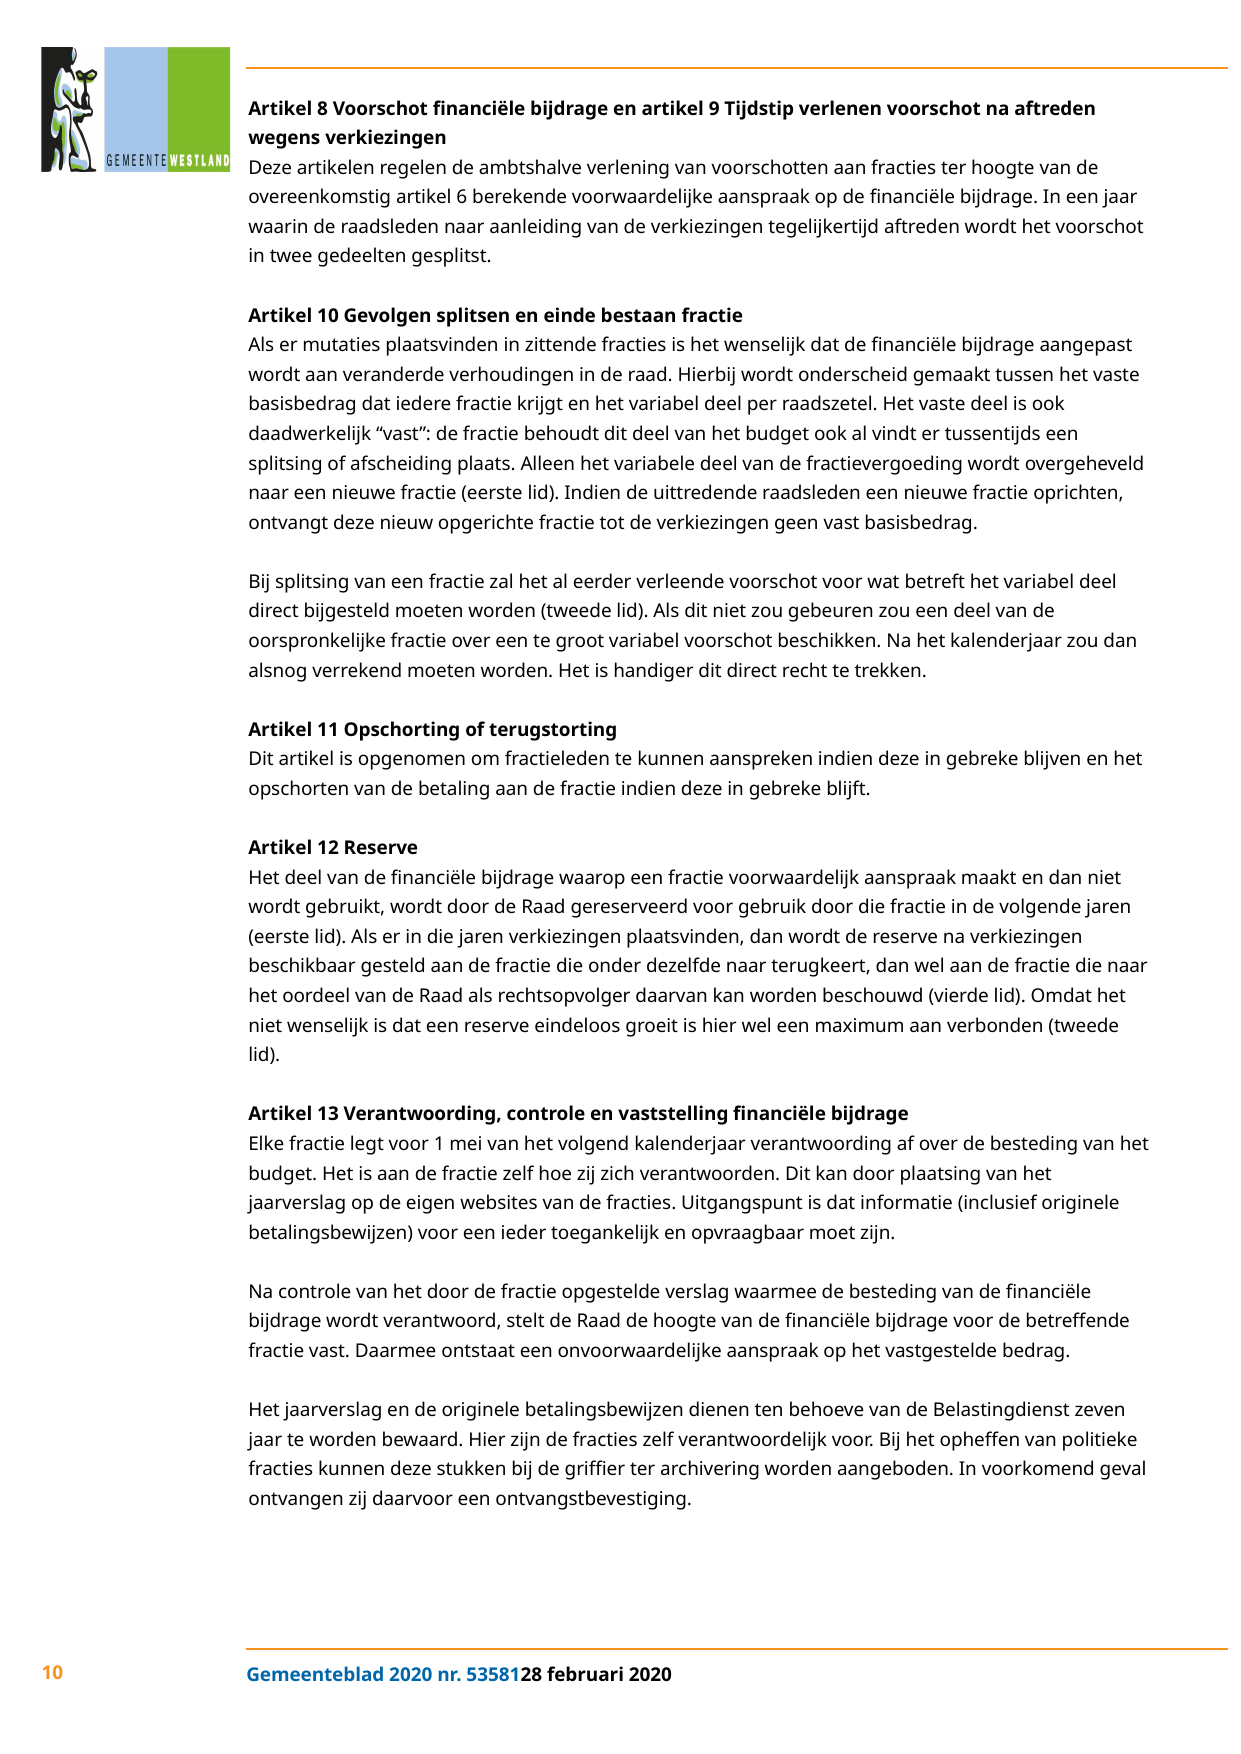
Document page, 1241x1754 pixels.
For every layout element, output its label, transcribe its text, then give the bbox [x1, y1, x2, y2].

picture [41, 47, 231, 172]
text Als er mutaties plaatsvinden in zittende fracties is het wenselijk dat de financiële bijdrage aangepast wordt aan veranderde verhoudingen in de raad. Hierbij wordt onderscheid gemaakt tussen het vaste basisbedrag dat iedere fractie krijgt en het variabel deel per raadszetel. Het vaste deel is ook daadwerkelijk “vast”: de fractie behoudt dit deel van het budget ook al vindt er tussentijds een splitsing of afscheiding plaats. Alleen het variabele deel van de fractievergoeding wordt overgeheveld naar een nieuwe fractie (eerste lid). Indien de uittredende raadsleden een nieuwe fractie oprichten, ontvangt deze nieuw opgerichte fractie tot de verkiezingen geen vast basisbedrag. [248, 331, 1152, 535]
text Deze artikelen regelen de ambtshalve verlening van voorschotten aan fracties ter hoogte van de overeenkomstig artikel 6 berekende voorwaardelijke aanspraak op de financiële bijdrage. In een jaar waarin de raadsleden naar aanleiding van de verkiezingen tegelijkertijd aftreden wordt het voorschot in twee gedeelten gesplitst. [248, 154, 1152, 268]
text Na controle van het door de fractie opgestelde verslag waarmee de besteding van de financiële bijdrage wordt verantwoord, stelt de Raad de hoogte van de financiële bijdrage voor de betreffende fractie vast. Daarmee ontstaat een onvoorwaardelijke aanspraak op het vastgestelde bedrag. [248, 1278, 1152, 1363]
text Artikel 10 Gevolgen splitsen en einde bestaan fractie [248, 302, 1152, 328]
text Het jaarverslag en de originele betalingsbewijzen dienen ten behoeve van de Belastingdienst zeven jaar te worden bewaard. Hier zijn de fracties zelf verantwoordelijk voor. Bij het opheffen van politieke fracties kunnen deze stukken bij de griffier ter archivering worden aangeboden. In voorkomend geval ontvangen zij daarvoor een ontvangstbevestiging. [248, 1396, 1152, 1511]
text Bij splitsing van een fractie zal het al eerder verleende voorschot voor wat betreft het variabel deel direct bijgesteld moeten worden (tweede lid). Als dit niet zou gebeuren zou een deel van de oorspronkelijke fractie over een te groot variabel voorschot beschikken. Na het kalenderjaar zou dan alsnog verrekend moeten worden. Het is handiger dit direct recht te trekken. [248, 568, 1152, 683]
text Dit artikel is opgenomen om fractieleden te kunnen aanspreken indien deze in gebreke blijven en het opschorten van de betaling aan de fractie indien deze in gebreke blijft. [248, 746, 1152, 801]
text Het deel van de financiële bijdrage waarop een fractie voorwaardelijk aanspraak maakt en dan niet wordt gebruikt, wordt door de Raad gereserveerd voor gebruik door die fractie in de volgende jaren (eerste lid). Als er in die jaren verkiezingen plaatsvinden, dan wordt de reserve na verkiezingen beschikbaar gesteld aan de fractie die onder dezelfde naar terugkeert, dan wel aan de fractie die naar het oordeel van de Raad als rechtsopvolger daarvan kan worden beschouwd (vierde lid). Omdat het niet wenselijk is dat een reserve eindeloos groeit is hier wel een maximum aan verbonden (tweede lid). [248, 864, 1152, 1067]
text Elke fractie legt voor 1 mei van het volgend kalenderjaar verantwoording af over de besteding van het budget. Het is aan de fractie zelf hoe zij zich verantwoorden. Dit kan door plaatsing van het jaarverslag op de eigen websites van de fracties. Uitgangspunt is dat informatie (inclusief originele betalingsbewijzen) voor een ieder toegankelijk en opvraagbaar moet zijn. [248, 1130, 1152, 1245]
text Artikel 13 Verantwoording, controle en vaststelling financiële bijdrage [248, 1101, 1152, 1126]
text Artikel 11 Opschorting of terugstorting [248, 716, 1152, 742]
text Artikel 12 Reserve [248, 834, 1152, 860]
text Artikel 8 Voorschot financiële bijdrage en artikel 9 Tijdstip verlenen voorschot na aftreden wegens verkiezingen [248, 95, 1152, 150]
